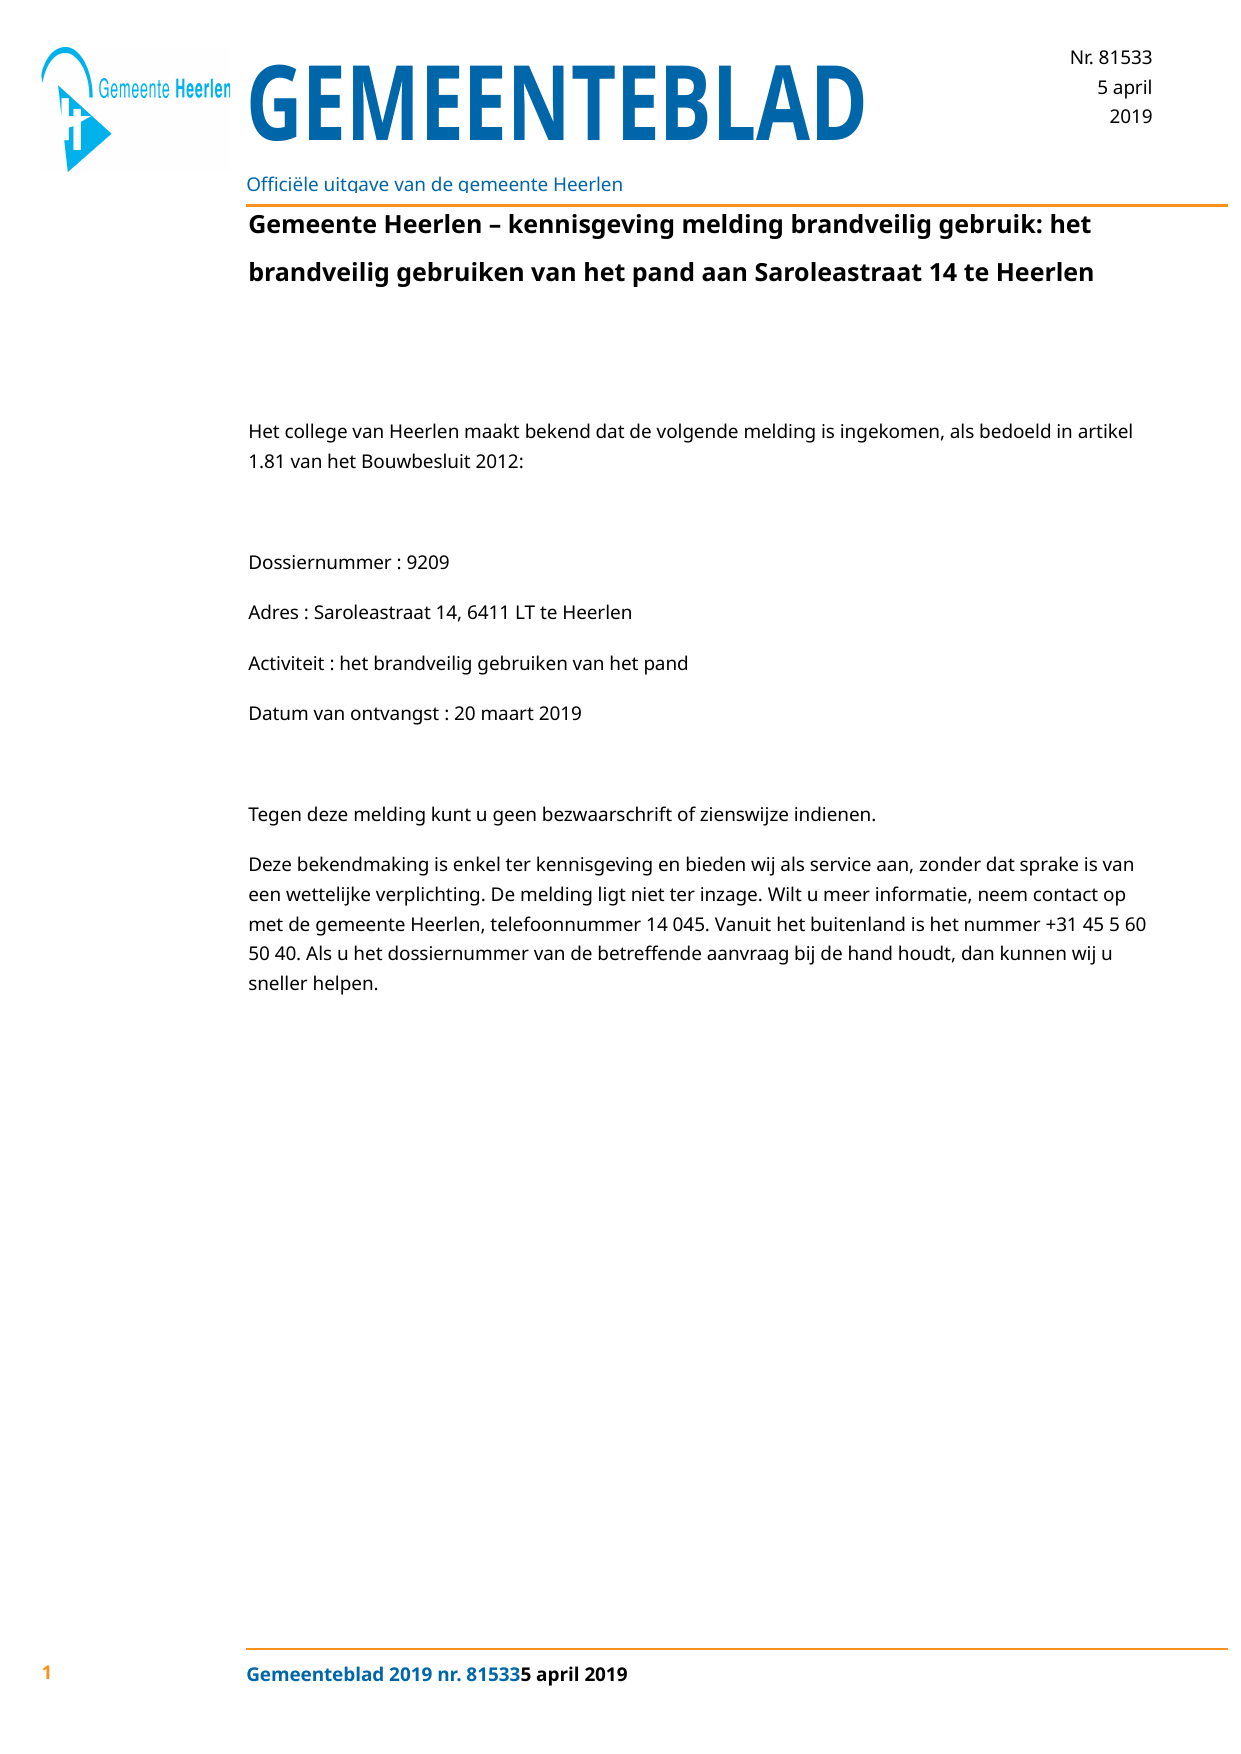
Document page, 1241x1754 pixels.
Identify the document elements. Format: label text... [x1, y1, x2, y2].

text Datum van ontvangst : 20 maart 2019 [248, 700, 1152, 726]
text Activiteit : het brandveilig gebruiken van het pand [248, 650, 1152, 676]
text Gemeente Heerlen – kennisgeving melding brandveilig gebruik: het brandveilig gebruiken van het pand aan Saroleastraat 14 te Heerlen [248, 207, 1152, 288]
text Adres : Saroleastraat 14, 6411 LT te Heerlen [248, 599, 1152, 625]
text Het college van Heerlen maakt bekend dat de volgende melding is ingekomen, als bedoeld in artikel 1.81 van het Bouwbesluit 2012: [248, 419, 1152, 474]
text Deze bekendmaking is enkel ter kennisgeving en bieden wij als service aan, zonder dat sprake is van een wettelijke verplichting. De melding ligt niet ter inzage. Wilt u meer informatie, neem contact op met de gemeente Heerlen, telefoonnummer 14 045. Vanuit het buitenland is het nummer +31 45 5 60 50 40. Als u het dossiernummer van de betreffende aanvraag bij de hand houdt, dan kunnen wij u sneller helpen. [248, 852, 1152, 996]
picture [41, 47, 231, 172]
text Tegen deze melding kunt u geen bezwaarschrift of zienswijze indienen. [248, 801, 1152, 827]
text Dossiernummer : 9209 [248, 549, 1152, 575]
picture [41, 47, 58, 70]
